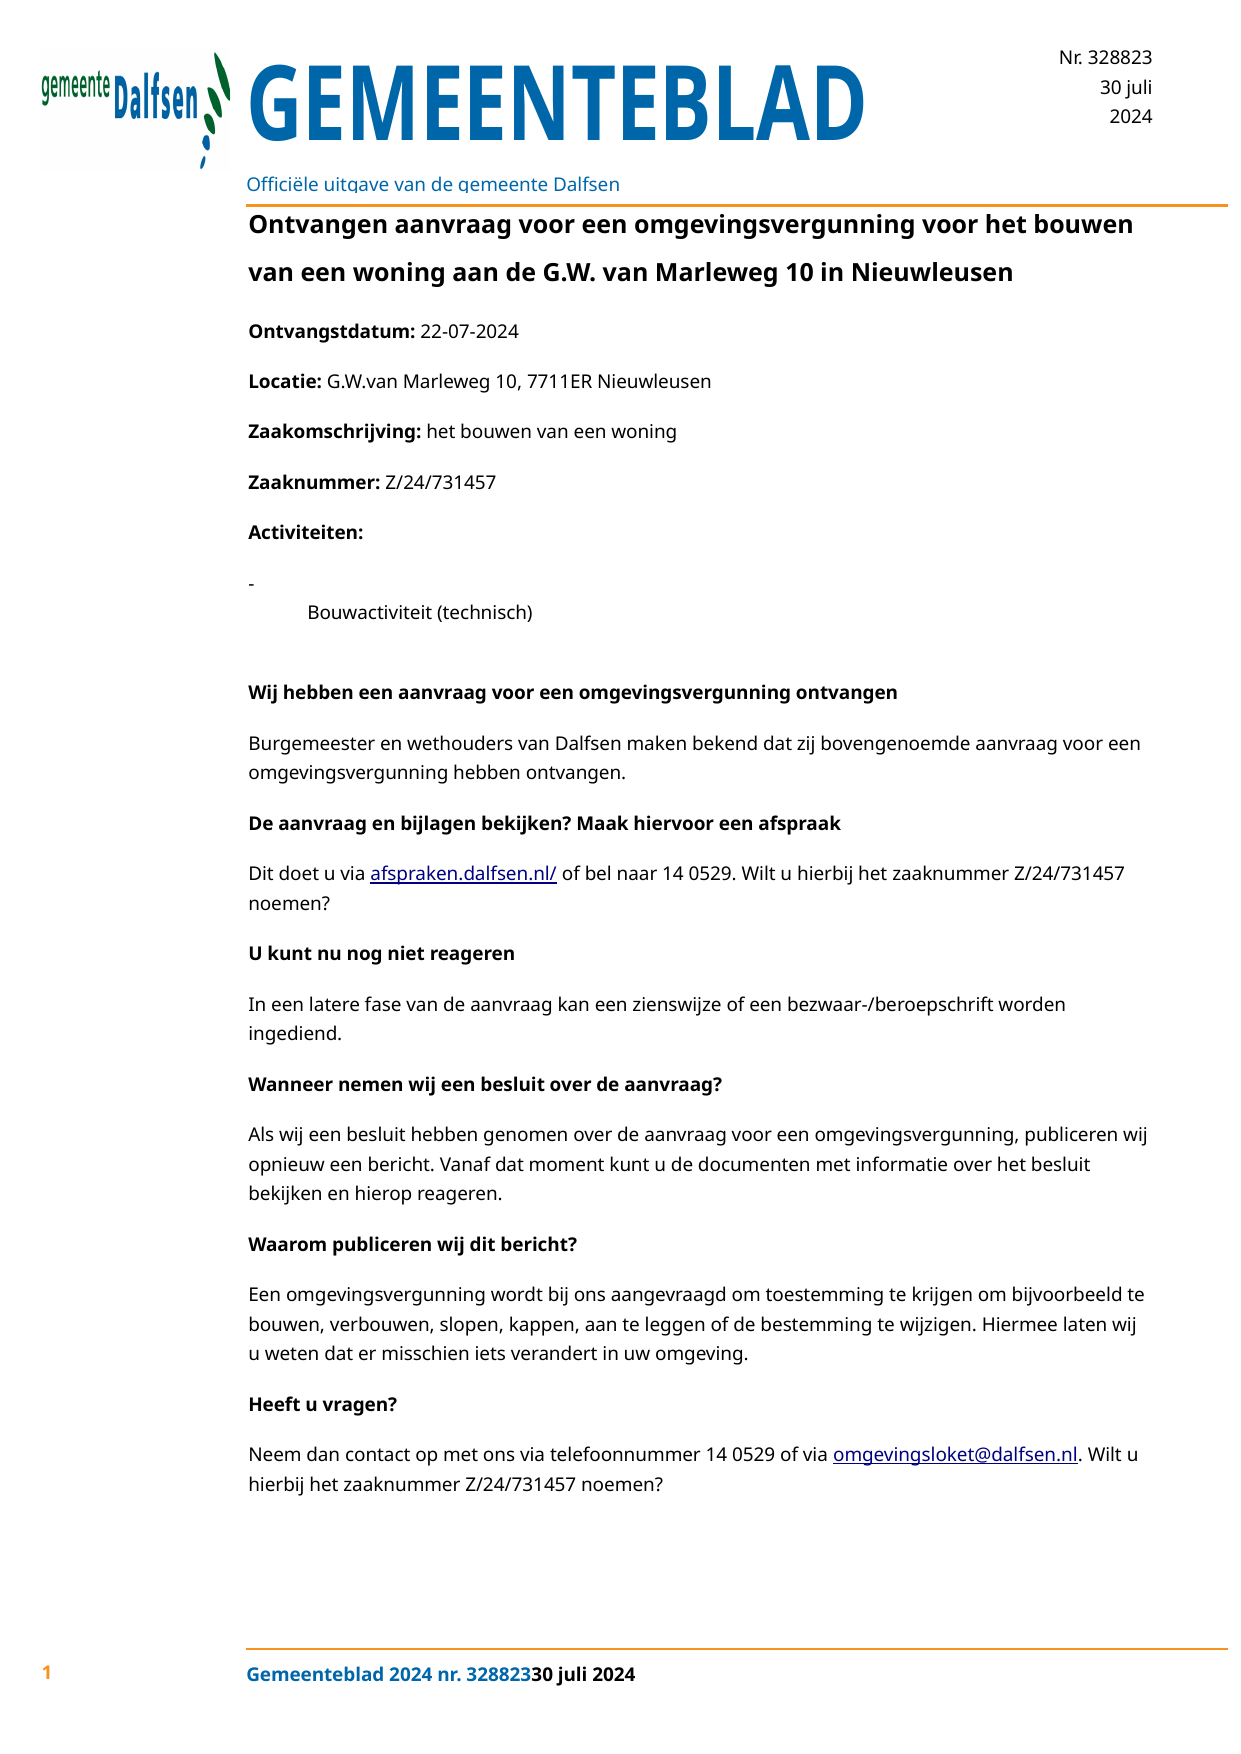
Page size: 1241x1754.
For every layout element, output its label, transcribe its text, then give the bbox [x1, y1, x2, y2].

list Bouwactiviteit (technisch) [248, 599, 1152, 625]
text Activiteiten: [248, 519, 1152, 545]
text Ontvangen aanvraag voor een omgevingsvergunning voor het bouwen van een woning aan de G.W. van Marleweg 10 in Nieuwleusen [248, 207, 1152, 288]
text Zaaknummer: Z/24/731457 [248, 469, 1152, 495]
text Dit doet u via afspraken.dalfsen.nl/ of bel naar 14 0529. Wilt u hierbij het zaaknummer Z/24/731457 noemen? [248, 860, 1152, 916]
text Locatie: G.W.van Marleweg 10, 7711ER Nieuwleusen [248, 368, 1152, 394]
text Een omgevingsvergunning wordt bij ons aangevraagd om toestemming te krijgen om bijvoorbeeld te bouwen, verbouwen, slopen, kappen, aan te leggen of de bestemming te wijzigen. Hiermee laten wij u weten dat er misschien iets verandert in uw omgeving. [248, 1281, 1152, 1366]
text Zaakomschrijving: het bouwen van een woning [248, 419, 1152, 444]
picture [41, 47, 231, 172]
text Waarom publiceren wij dit bericht? [248, 1231, 1152, 1257]
text Ontvangstdatum: 22-07-2024 [248, 318, 1152, 344]
text Burgemeester en wethouders van Dalfsen maken bekend dat zij bovengenoemde aanvraag voor een omgevingsvergunning hebben ontvangen. [248, 730, 1152, 785]
text Wanneer nemen wij een besluit over de aanvraag? [248, 1071, 1152, 1097]
text Wij hebben een aanvraag voor een omgevingsvergunning ontvangen [248, 679, 1152, 705]
text U kunt nu nog niet reageren [248, 940, 1152, 966]
text De aanvraag en bijlagen bekijken? Maak hiervoor een afspraak [248, 810, 1152, 836]
text Neem dan contact op met ons via telefoonnummer 14 0529 of via omgevingsloket@dalfsen.nl. Wilt u hierbij het zaaknummer Z/24/731457 noemen? [248, 1441, 1152, 1497]
text In een latere fase van de aanvraag kan een zienswijze of een bezwaar-/beroepschrift worden ingediend. [248, 991, 1152, 1046]
text Als wij een besluit hebben genomen over de aanvraag voor een omgevingsvergunning, publiceren wij opnieuw een bericht. Vanaf dat moment kunt u de documenten met informatie over het besluit bekijken en hierop reageren. [248, 1121, 1152, 1206]
text Heeft u vragen? [248, 1391, 1152, 1417]
